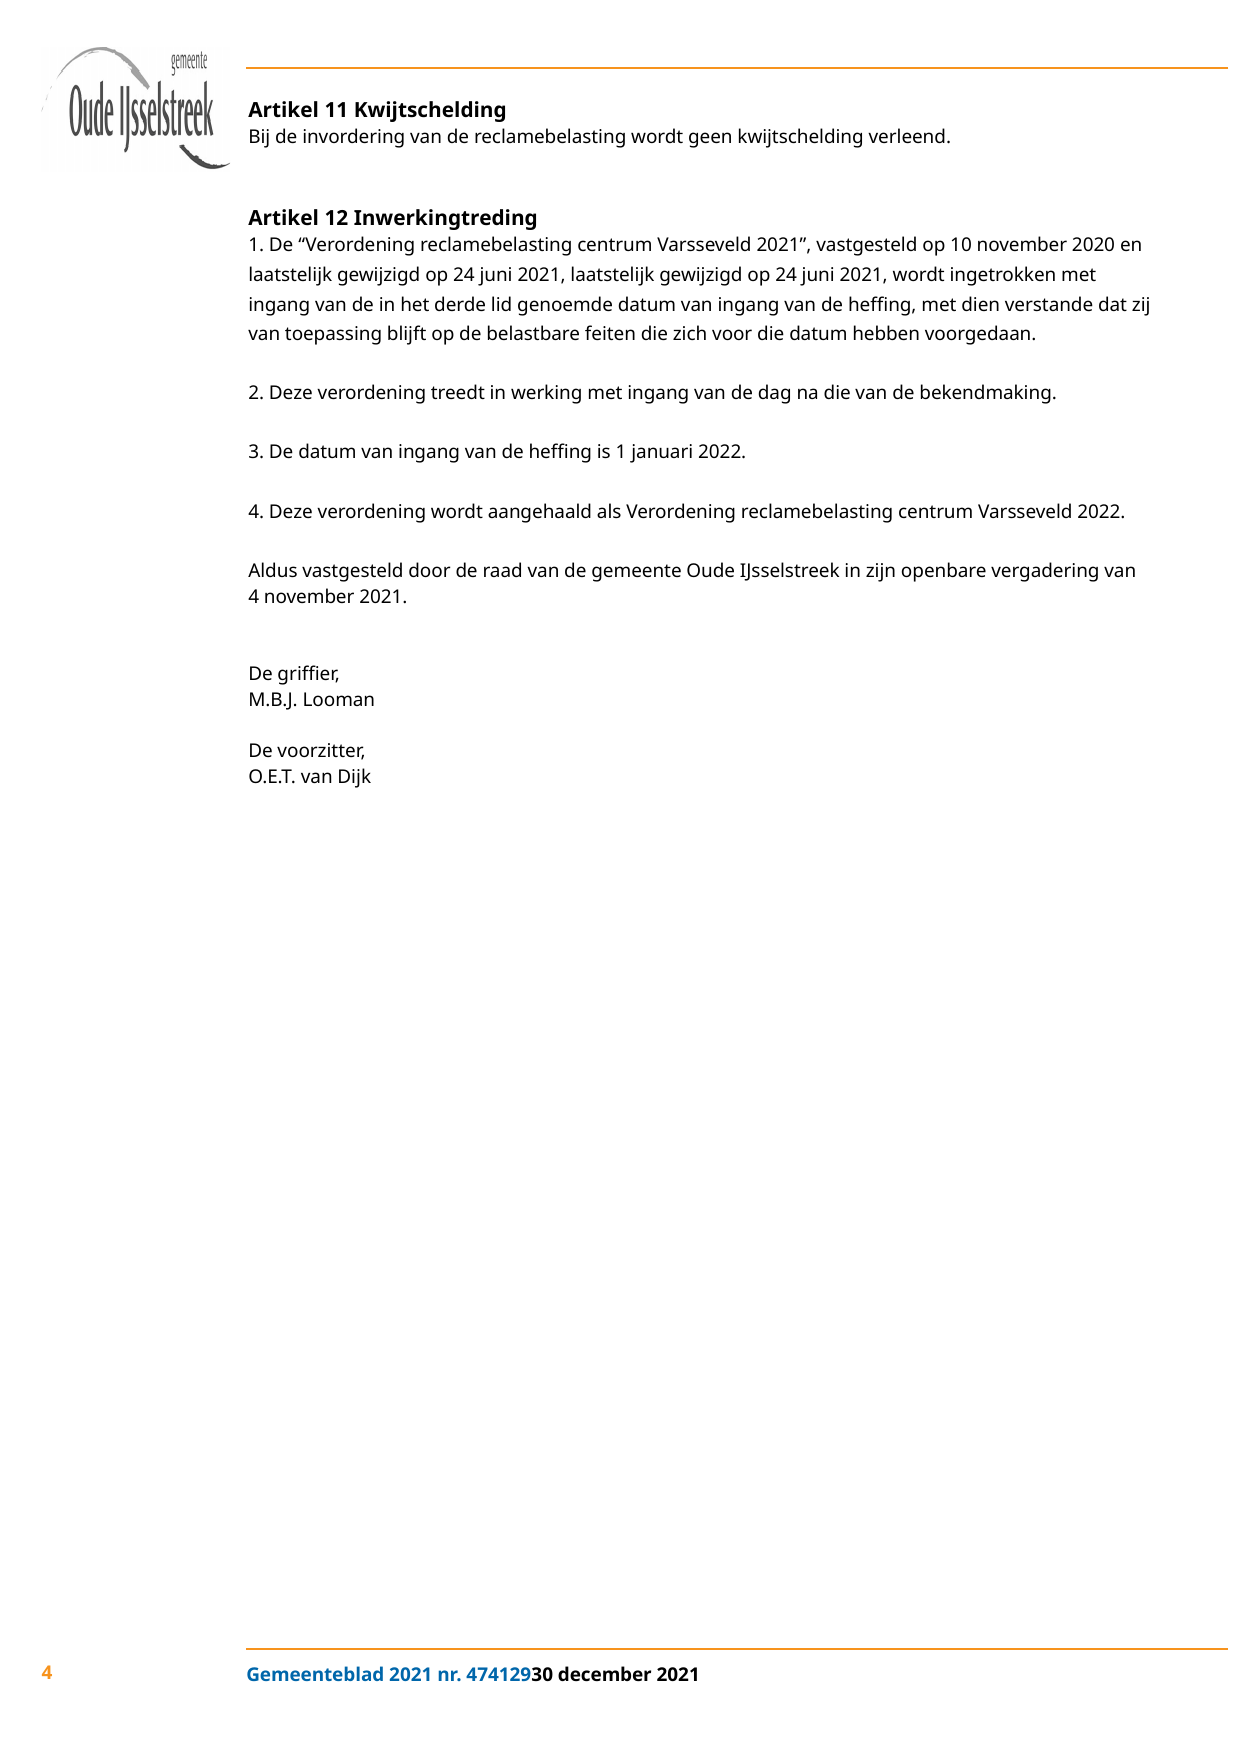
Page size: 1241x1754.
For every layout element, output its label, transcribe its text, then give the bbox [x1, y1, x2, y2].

text 2. Deze verordening treedt in werking met ingang van de dag na die van de bekendmaking. [248, 379, 1152, 405]
text 3. De datum van ingang van de heffing is 1 januari 2022. [248, 439, 1152, 464]
text De griffier, [248, 660, 1152, 686]
text De voorzitter, [248, 737, 1152, 763]
picture [41, 47, 231, 172]
text Artikel 12 Inwerkingtreding [248, 203, 1152, 232]
text O.E.T. van Dijk [248, 763, 1152, 789]
text 4. Deze verordening wordt aangehaald als Verordening reclamebelasting centrum Varsseveld 2022. [248, 498, 1152, 524]
text Aldus vastgesteld door de raad van de gemeente Oude IJsselstreek in zijn openbare vergadering van [248, 557, 1152, 583]
text 1. De “Verordening reclamebelasting centrum Varsseveld 2021”, vastgesteld op 10 november 2020 en laatstelijk gewijzigd op 24 juni 2021, laatstelijk gewijzigd op 24 juni 2021, wordt ingetrokken met ingang van de in het derde lid genoemde datum van ingang van de heffing, met dien verstande dat zij van toepassing blijft op de belastbare feiten die zich voor die datum hebben voorgedaan. [248, 232, 1152, 346]
text M.B.J. Looman [248, 686, 1152, 711]
text Bij de invordering van de reclamebelasting wordt geen kwijtschelding verleend. [248, 123, 1152, 149]
text Artikel 11 Kwijtschelding [248, 95, 1152, 123]
text 4 november 2021. [248, 583, 1152, 608]
